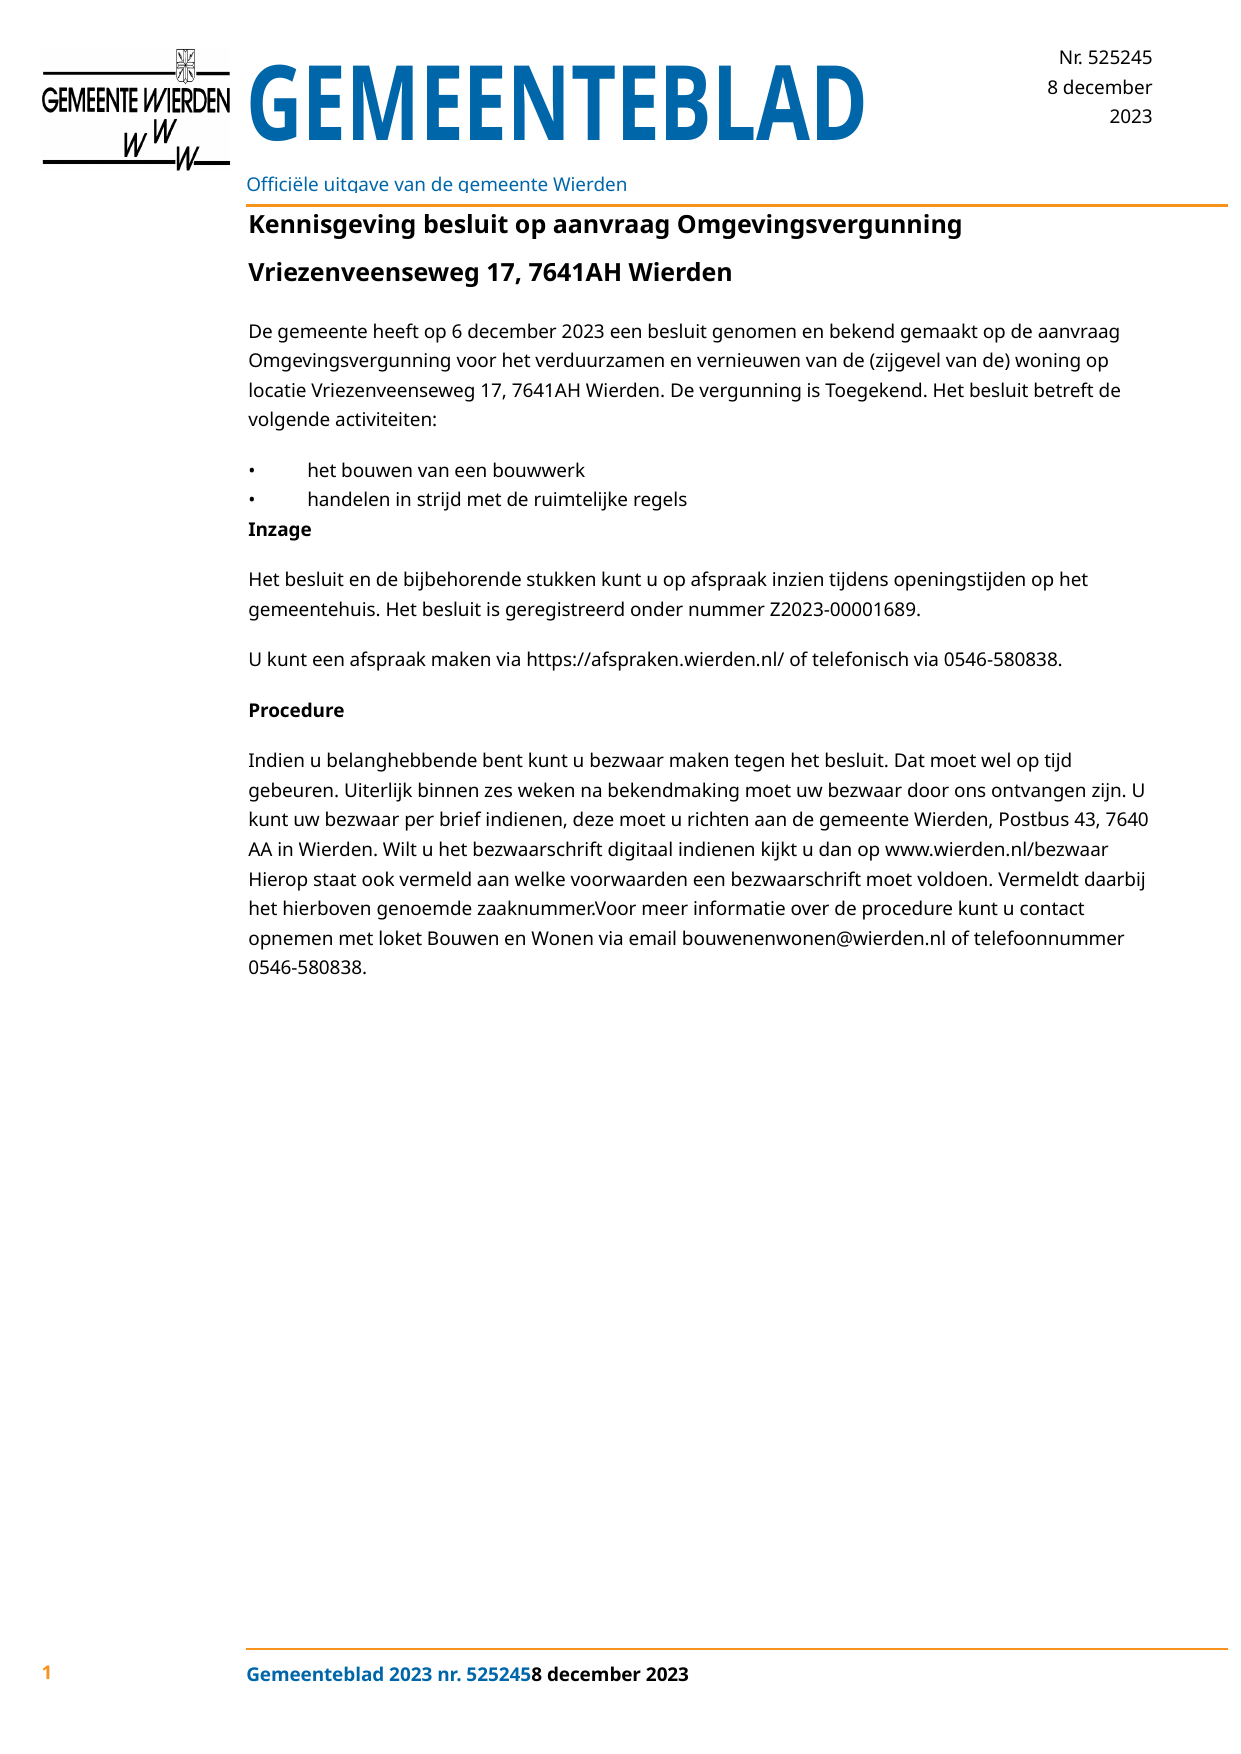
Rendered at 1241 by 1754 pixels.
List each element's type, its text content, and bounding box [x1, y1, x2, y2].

text U kunt een afspraak maken via https://afspraken.wierden.nl/ of telefonisch via 0546-580838. [248, 647, 1152, 672]
text Kennisgeving besluit op aanvraag Omgevingsvergunning Vriezenveenseweg 17, 7641AH Wierden [248, 207, 1152, 288]
list handelen in strijd met de ruimtelijke regels [248, 487, 1152, 512]
text Procedure [248, 697, 1152, 723]
text De gemeente heeft op 6 december 2023 een besluit genomen en bekend gemaakt op de aanvraag Omgevingsvergunning voor het verduurzamen en vernieuwen van de (zijgevel van de) woning op locatie Vriezenveenseweg 17, 7641AH Wierden. De vergunning is Toegekend. Het besluit betreft de volgende activiteiten: [248, 318, 1152, 432]
picture [41, 47, 231, 172]
text Indien u belanghebbende bent kunt u bezwaar maken tegen het besluit. Dat moet wel op tijd gebeuren. Uiterlijk binnen zes weken na bekendmaking moet uw bezwaar door ons ontvangen zijn. U kunt uw bezwaar per brief indienen, deze moet u richten aan de gemeente Wierden, Postbus 43, 7640 AA in Wierden. Wilt u het bezwaarschrift digitaal indienen kijkt u dan op www.wierden.nl/bezwaar Hierop staat ook vermeld aan welke voorwaarden een bezwaarschrift moet voldoen. Vermeldt daarbij het hierboven genoemde zaaknummer.Voor meer informatie over de procedure kunt u contact opnemen met loket Bouwen en Wonen via email bouwenenwonen@wierden.nl of telefoonnummer 0546-580838. [248, 747, 1152, 980]
text Het besluit en de bijbehorende stukken kunt u op afspraak inzien tijdens openingstijden op het gemeentehuis. Het besluit is geregistreerd onder nummer Z2023-00001689. [248, 567, 1152, 622]
list het bouwen van een bouwwerk [248, 457, 1152, 483]
text Inzage [248, 516, 1152, 542]
